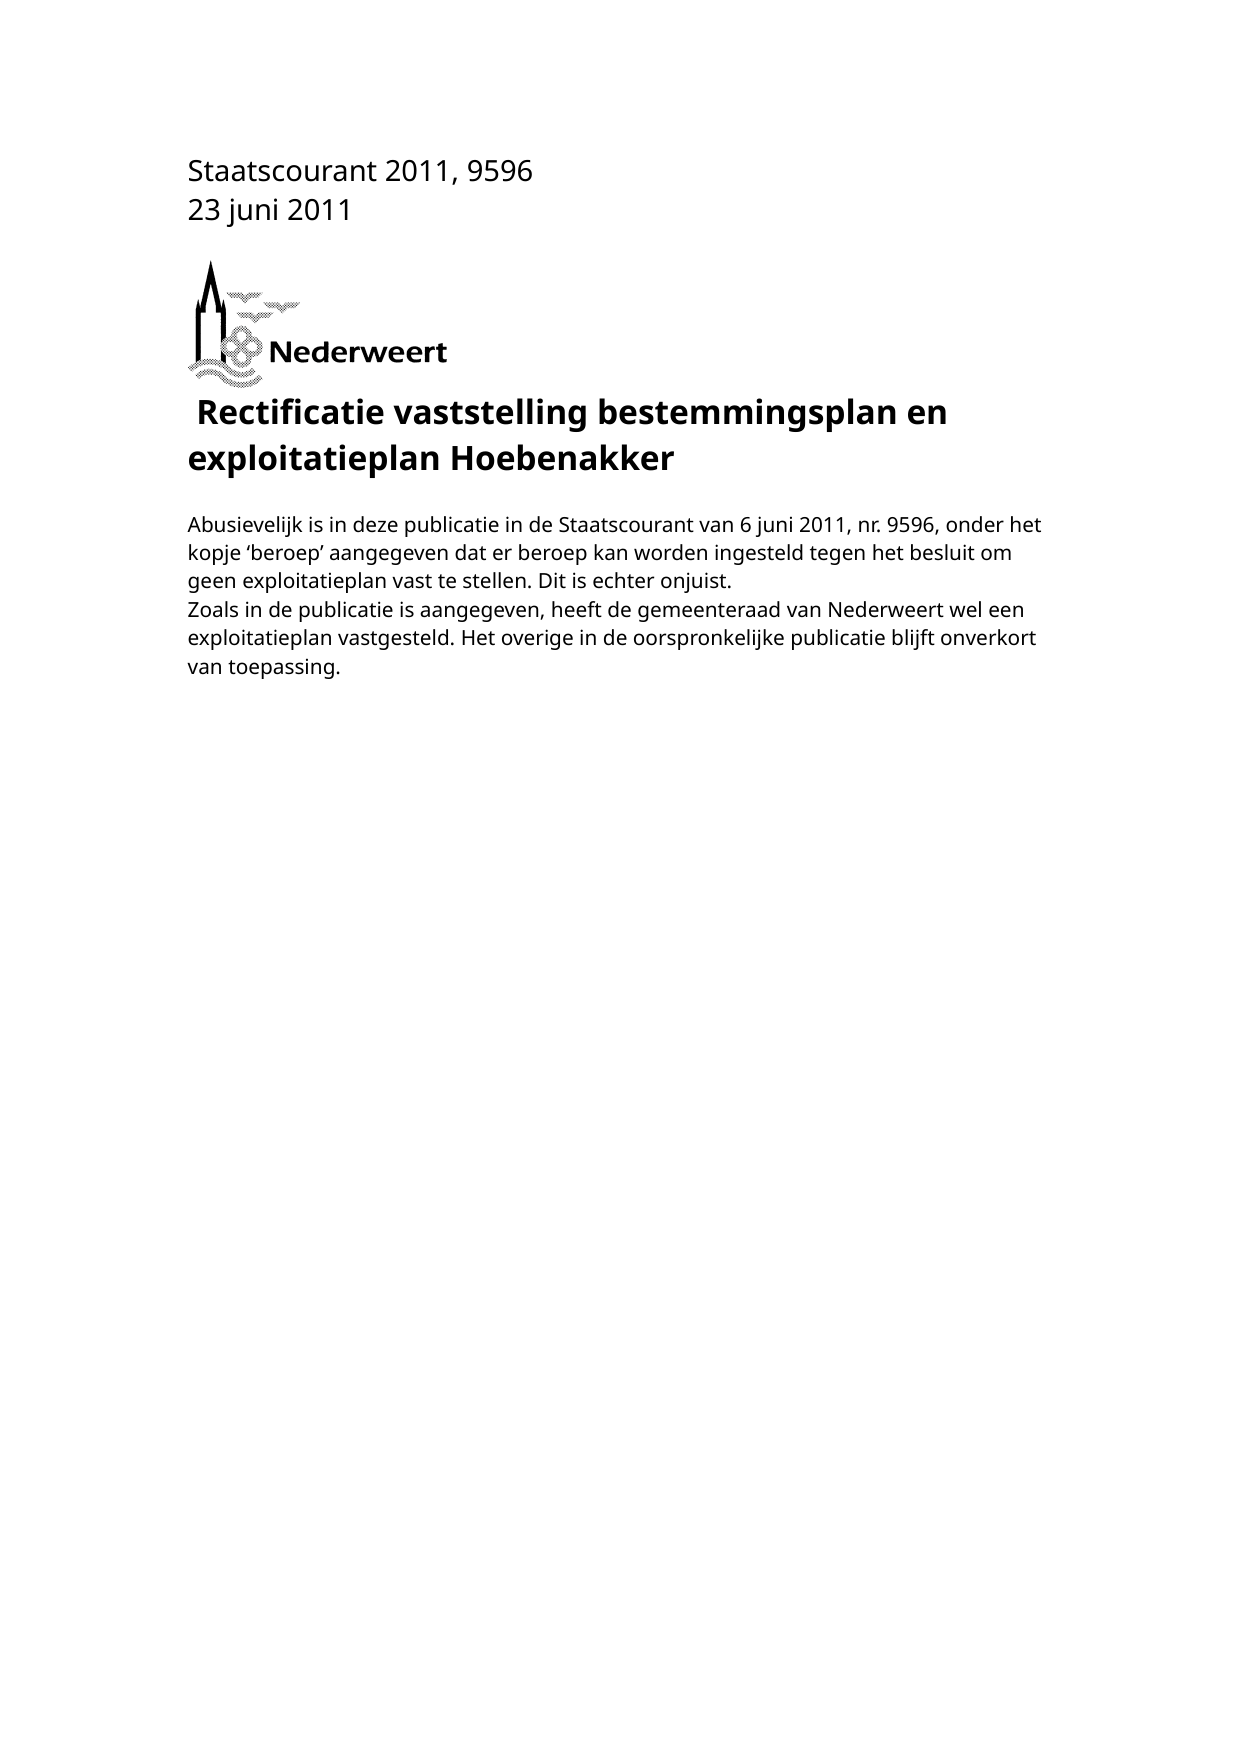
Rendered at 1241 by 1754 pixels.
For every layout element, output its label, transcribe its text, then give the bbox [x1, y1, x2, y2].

text Zoals in de publicatie is aangegeven, heeft de gemeenteraad van Nederweert wel een exploitatieplan vastgesteld. Het overige in de oorspronkelijke publicatie blijft onverkort van toepassing. [187, 595, 1053, 680]
text Abusievelijk is in deze publicatie in de Staatscourant van 6 juni 2011, nr. 9596, onder het kopje ‘beroep’ aangegeven dat er beroep kan worden ingesteld tegen het besluit om geen exploitatieplan vast te stellen. Dit is echter onjuist. [187, 510, 1053, 595]
text 23 juni 2011 [187, 190, 1053, 229]
subtitle Rectificatie vaststelling bestemmingsplan en exploitatieplan Hoebenakker [187, 271, 1053, 480]
picture [187, 258, 448, 389]
text Staatscourant 2011, 9596 [187, 150, 1053, 190]
